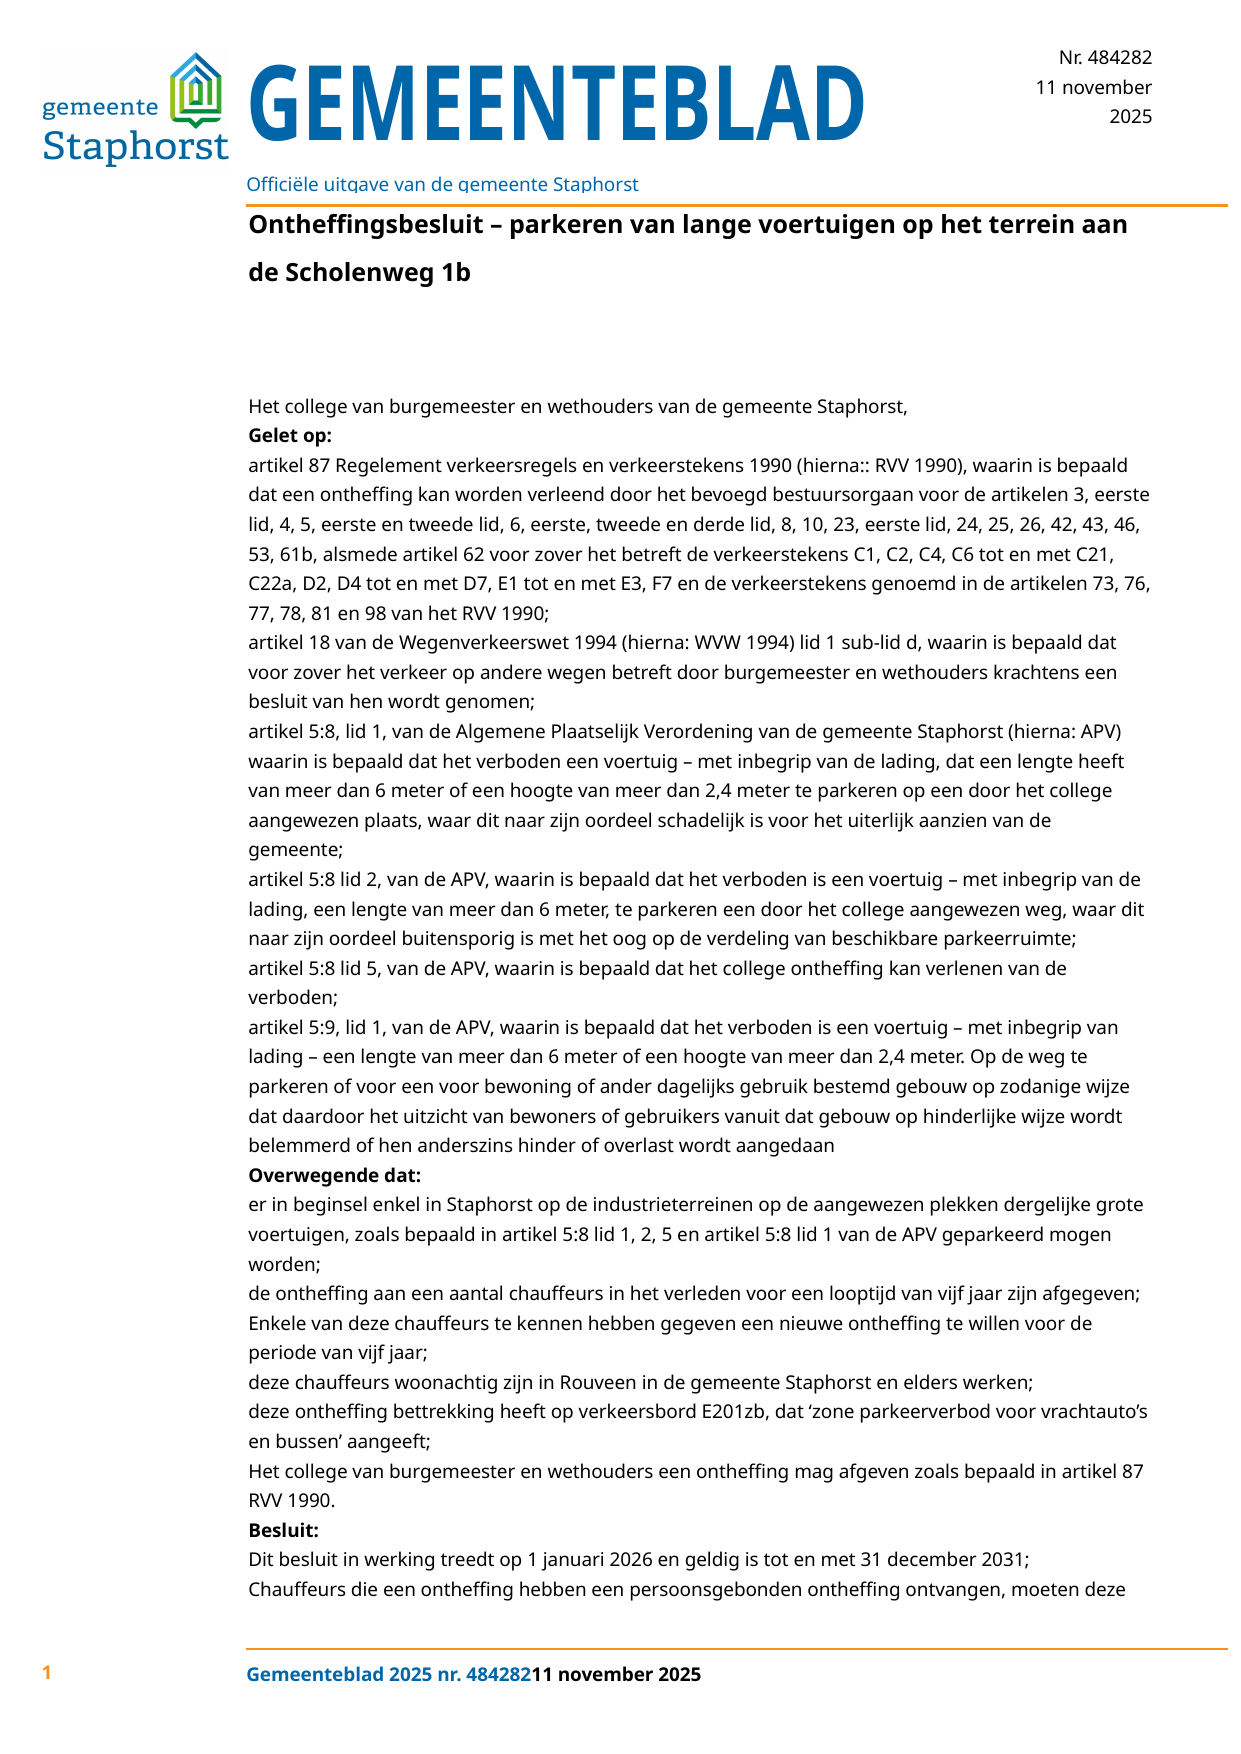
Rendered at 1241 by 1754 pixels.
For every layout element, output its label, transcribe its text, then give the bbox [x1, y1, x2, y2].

text Chauffeurs die een ontheffing hebben een persoonsgebonden ontheffing ontvangen, moeten deze [248, 1576, 1152, 1602]
picture [41, 47, 231, 172]
text artikel 5:9, lid 1, van de APV, waarin is bepaald dat het verboden is een voertuig – met inbegrip van lading – een lengte van meer dan 6 meter of een hoogte van meer dan 2,4 meter. Op de weg te parkeren of voor een voor bewoning of ander dagelijks gebruik bestemd gebouw op zodanige wijze dat daardoor het uitzicht van bewoners of gebruikers vanuit dat gebouw op hinderlijke wijze wordt belemmerd of hen anderszins hinder of overlast wordt aangedaan [248, 1014, 1152, 1158]
text Ontheffingsbesluit – parkeren van lange voertuigen op het terrein aan de Scholenweg 1b [248, 207, 1152, 288]
text artikel 5:8 lid 5, van de APV, waarin is bepaald dat het college ontheffing kan verlenen van de verboden; [248, 955, 1152, 1010]
text artikel 5:8 lid 2, van de APV, waarin is bepaald dat het verboden is een voertuig – met inbegrip van de lading, een lengte van meer dan 6 meter, te parkeren een door het college aangewezen weg, waar dit naar zijn oordeel buitensporig is met het oog op de verdeling van beschikbare parkeerruimte; [248, 866, 1152, 951]
text Het college van burgemeester en wethouders een ontheffing mag afgeven zoals bepaald in artikel 87 RVV 1990. [248, 1458, 1152, 1513]
text er in beginsel enkel in Staphorst op de industrieterreinen op de aangewezen plekken dergelijke grote voertuigen, zoals bepaald in artikel 5:8 lid 1, 2, 5 en artikel 5:8 lid 1 van de APV geparkeerd mogen worden; [248, 1192, 1152, 1277]
text Overwegende dat: [248, 1162, 1152, 1188]
text Enkele van deze chauffeurs te kennen hebben gegeven een nieuwe ontheffing te willen voor de periode van vijf jaar; [248, 1310, 1152, 1365]
text Gelet op: [248, 422, 1152, 448]
text de ontheffing aan een aantal chauffeurs in het verleden voor een looptijd van vijf jaar zijn afgegeven; [248, 1280, 1152, 1306]
text Besluit: [248, 1517, 1152, 1543]
text Dit besluit in werking treedt op 1 januari 2026 en geldig is tot en met 31 december 2031; [248, 1547, 1152, 1572]
text deze chauffeurs woonachtig zijn in Rouveen in de gemeente Staphorst en elders werken; [248, 1369, 1152, 1395]
text deze ontheffing bettrekking heeft op verkeersbord E201zb, dat ‘zone parkeerverbod voor vrachtauto’s en bussen’ aangeeft; [248, 1399, 1152, 1454]
text artikel 18 van de Wegenverkeerswet 1994 (hierna: WVW 1994) lid 1 sub-lid d, waarin is bepaald dat voor zover het verkeer op andere wegen betreft door burgemeester en wethouders krachtens een besluit van hen wordt genomen; [248, 629, 1152, 714]
text artikel 5:8, lid 1, van de Algemene Plaatselijk Verordening van de gemeente Staphorst (hierna: APV) waarin is bepaald dat het verboden een voertuig – met inbegrip van de lading, dat een lengte heeft van meer dan 6 meter of een hoogte van meer dan 2,4 meter te parkeren op een door het college aangewezen plaats, waar dit naar zijn oordeel schadelijk is voor het uiterlijk aanzien van de gemeente; [248, 718, 1152, 862]
text Het college van burgemeester en wethouders van de gemeente Staphorst, [248, 393, 1152, 419]
text artikel 87 Regelement verkeersregels en verkeerstekens 1990 (hierna:: RVV 1990), waarin is bepaald dat een ontheffing kan worden verleend door het bevoegd bestuursorgaan voor de artikelen 3, eerste lid, 4, 5, eerste en tweede lid, 6, eerste, tweede en derde lid, 8, 10, 23, eerste lid, 24, 25, 26, 42, 43, 46, 53, 61b, alsmede artikel 62 voor zover het betreft de verkeerstekens C1, C2, C4, C6 tot en met C21, C22a, D2, D4 tot en met D7, E1 tot en met E3, F7 en de verkeerstekens genoemd in de artikelen 73, 76, 77, 78, 81 en 98 van het RVV 1990; [248, 452, 1152, 626]
